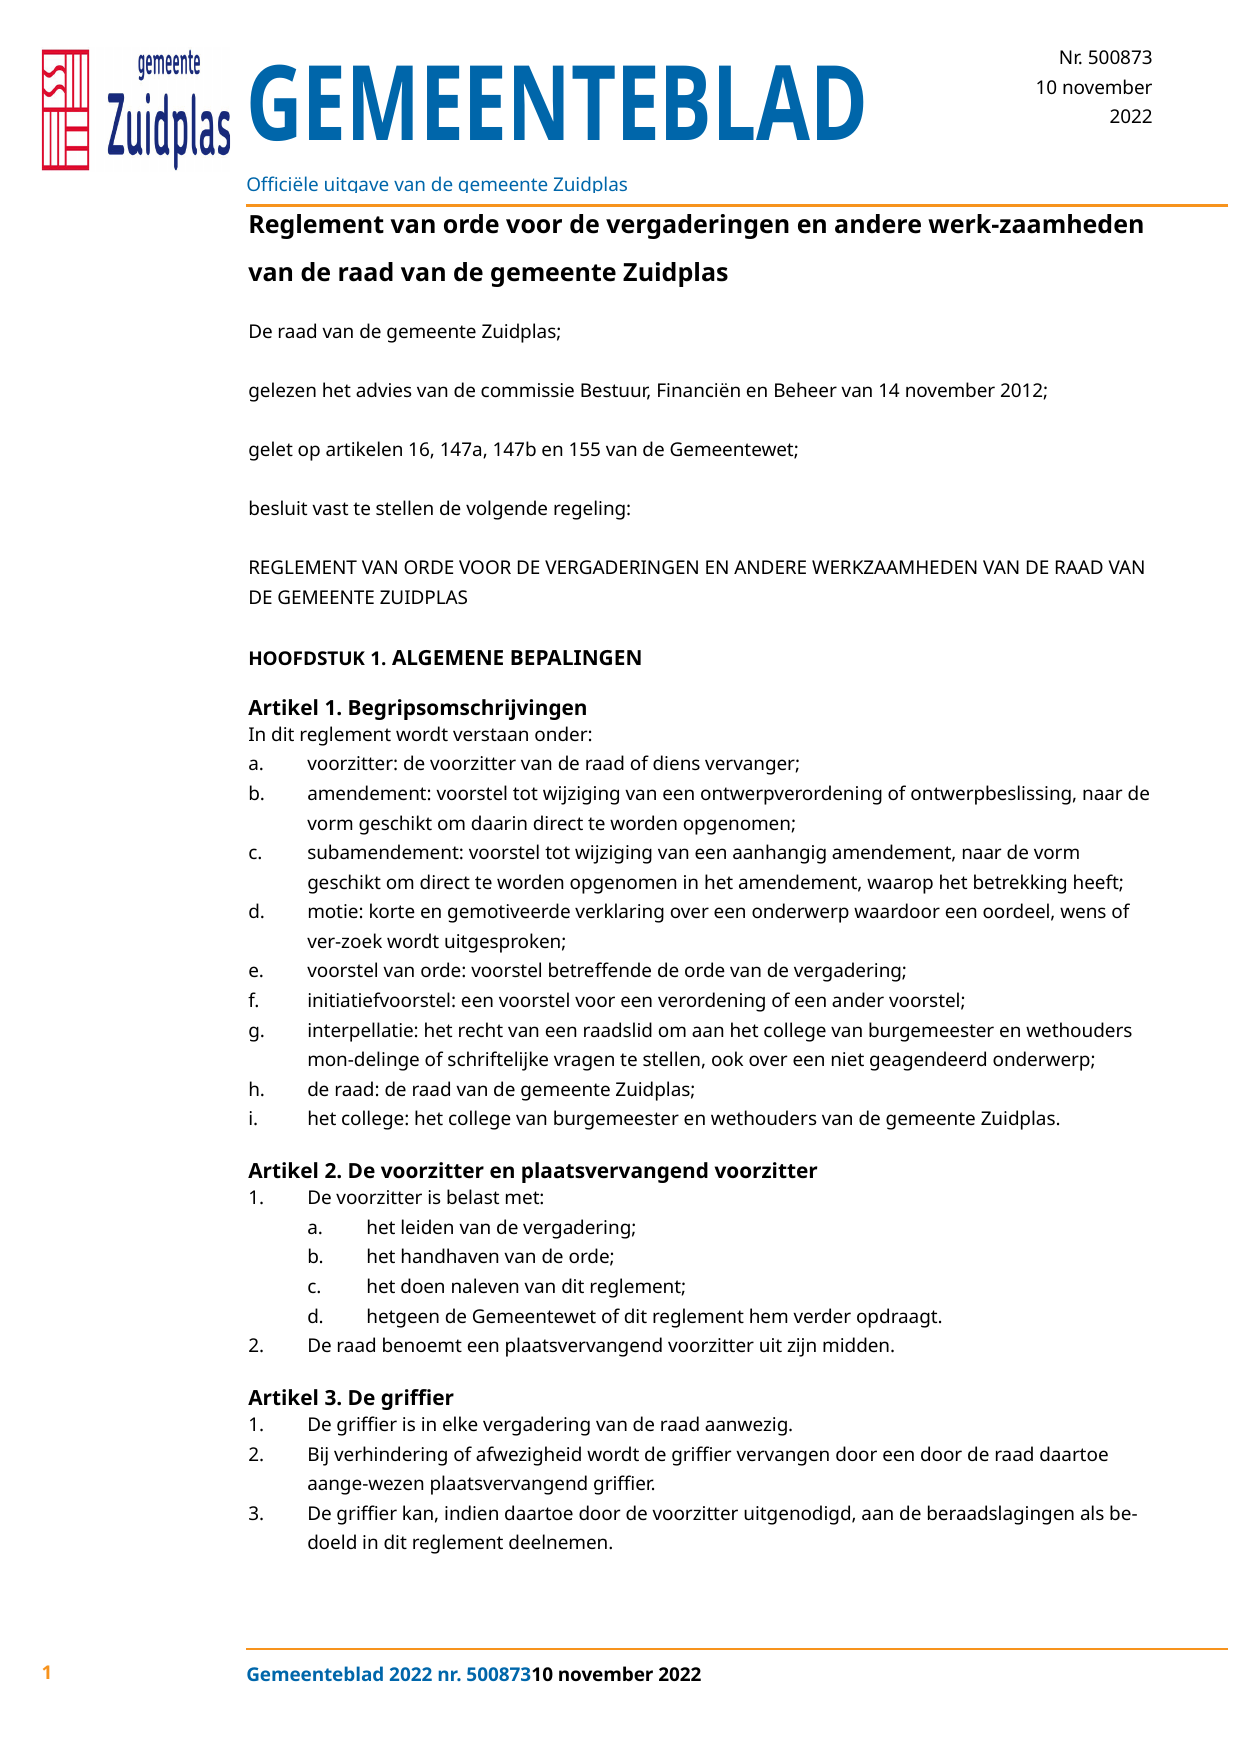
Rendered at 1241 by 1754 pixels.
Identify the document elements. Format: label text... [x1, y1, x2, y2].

list initiatiefvoorstel: een voorstel voor een verordening of een ander voorstel; [248, 987, 1152, 1013]
list De griffier kan, indien daartoe door de voorzitter uitgenodigd, aan de beraadslagingen als be-doeld in dit reglement deelnemen. [248, 1500, 1152, 1555]
list motie: korte en gemotiveerde verklaring over een onderwerp waardoor een oordeel, wens of ver-zoek wordt uitgesproken; [248, 898, 1152, 954]
list het handhaven van de orde; [307, 1244, 1152, 1269]
text gelet op artikelen 16, 147a, 147b en 155 van de Gemeentewet; [248, 436, 1152, 462]
list subamendement: voorstel tot wijziging van een aanhangig amendement, naar de vorm geschikt om direct te worden opgenomen in het amendement, waarop het betrekking heeft; [248, 839, 1152, 895]
list interpellatie: het recht van een raadslid om aan het college van burgemeester en wethouders mon-delinge of schriftelijke vragen te stellen, ook over een niet geagendeerd onderwerp; [248, 1017, 1152, 1072]
list Bij verhindering of afwezigheid wordt de griffier vervangen door een door de raad daartoe aange-wezen plaatsvervangend griffier. [248, 1441, 1152, 1496]
text HOOFDSTUK 1. ALGEMENE BEPALINGEN [248, 643, 1152, 672]
text Artikel 3. De griffier [248, 1383, 1152, 1411]
text Artikel 2. De voorzitter en plaatsvervangend voorzitter [248, 1156, 1152, 1184]
list voorstel van orde: voorstel betreffende de orde van de vergadering; [248, 958, 1152, 983]
list De raad benoemt een plaatsvervangend voorzitter uit zijn midden. [248, 1332, 1152, 1358]
text gelezen het advies van de commissie Bestuur, Financiën en Beheer van 14 november 2012; [248, 377, 1152, 403]
text Artikel 1. Begripsomschrijvingen [248, 693, 1152, 721]
text De raad van de gemeente Zuidplas; [248, 318, 1152, 344]
list De voorzitter is belast met: [248, 1184, 1152, 1210]
list hetgeen de Gemeentewet of dit reglement hem verder opdraagt. [307, 1303, 1152, 1328]
list voorzitter: de voorzitter van de raad of diens vervanger; [248, 751, 1152, 776]
text Reglement van orde voor de vergaderingen en andere werk-zaamheden van de raad van de gemeente Zuidplas [248, 207, 1152, 288]
list amendement: voorstel tot wijziging van een ontwerpverordening of ontwerpbeslissing, naar de vorm geschikt om daarin direct te worden opgenomen; [248, 780, 1152, 836]
text In dit reglement wordt verstaan onder: [248, 721, 1152, 747]
list het doen naleven van dit reglement; [307, 1273, 1152, 1299]
list het college: het college van burgemeester en wethouders van de gemeente Zuidplas. [248, 1106, 1152, 1131]
picture [41, 47, 231, 172]
list De griffier is in elke vergadering van de raad aanwezig. [248, 1411, 1152, 1437]
list de raad: de raad van de gemeente Zuidplas; [248, 1076, 1152, 1102]
text REGLEMENT VAN ORDE VOOR DE VERGADERINGEN EN ANDERE WERKZAAMHEDEN VAN DE RAAD VAN DE GEMEENTE ZUIDPLAS [248, 554, 1152, 610]
list het leiden van de vergadering; [307, 1214, 1152, 1240]
text besluit vast te stellen de volgende regeling: [248, 495, 1152, 521]
